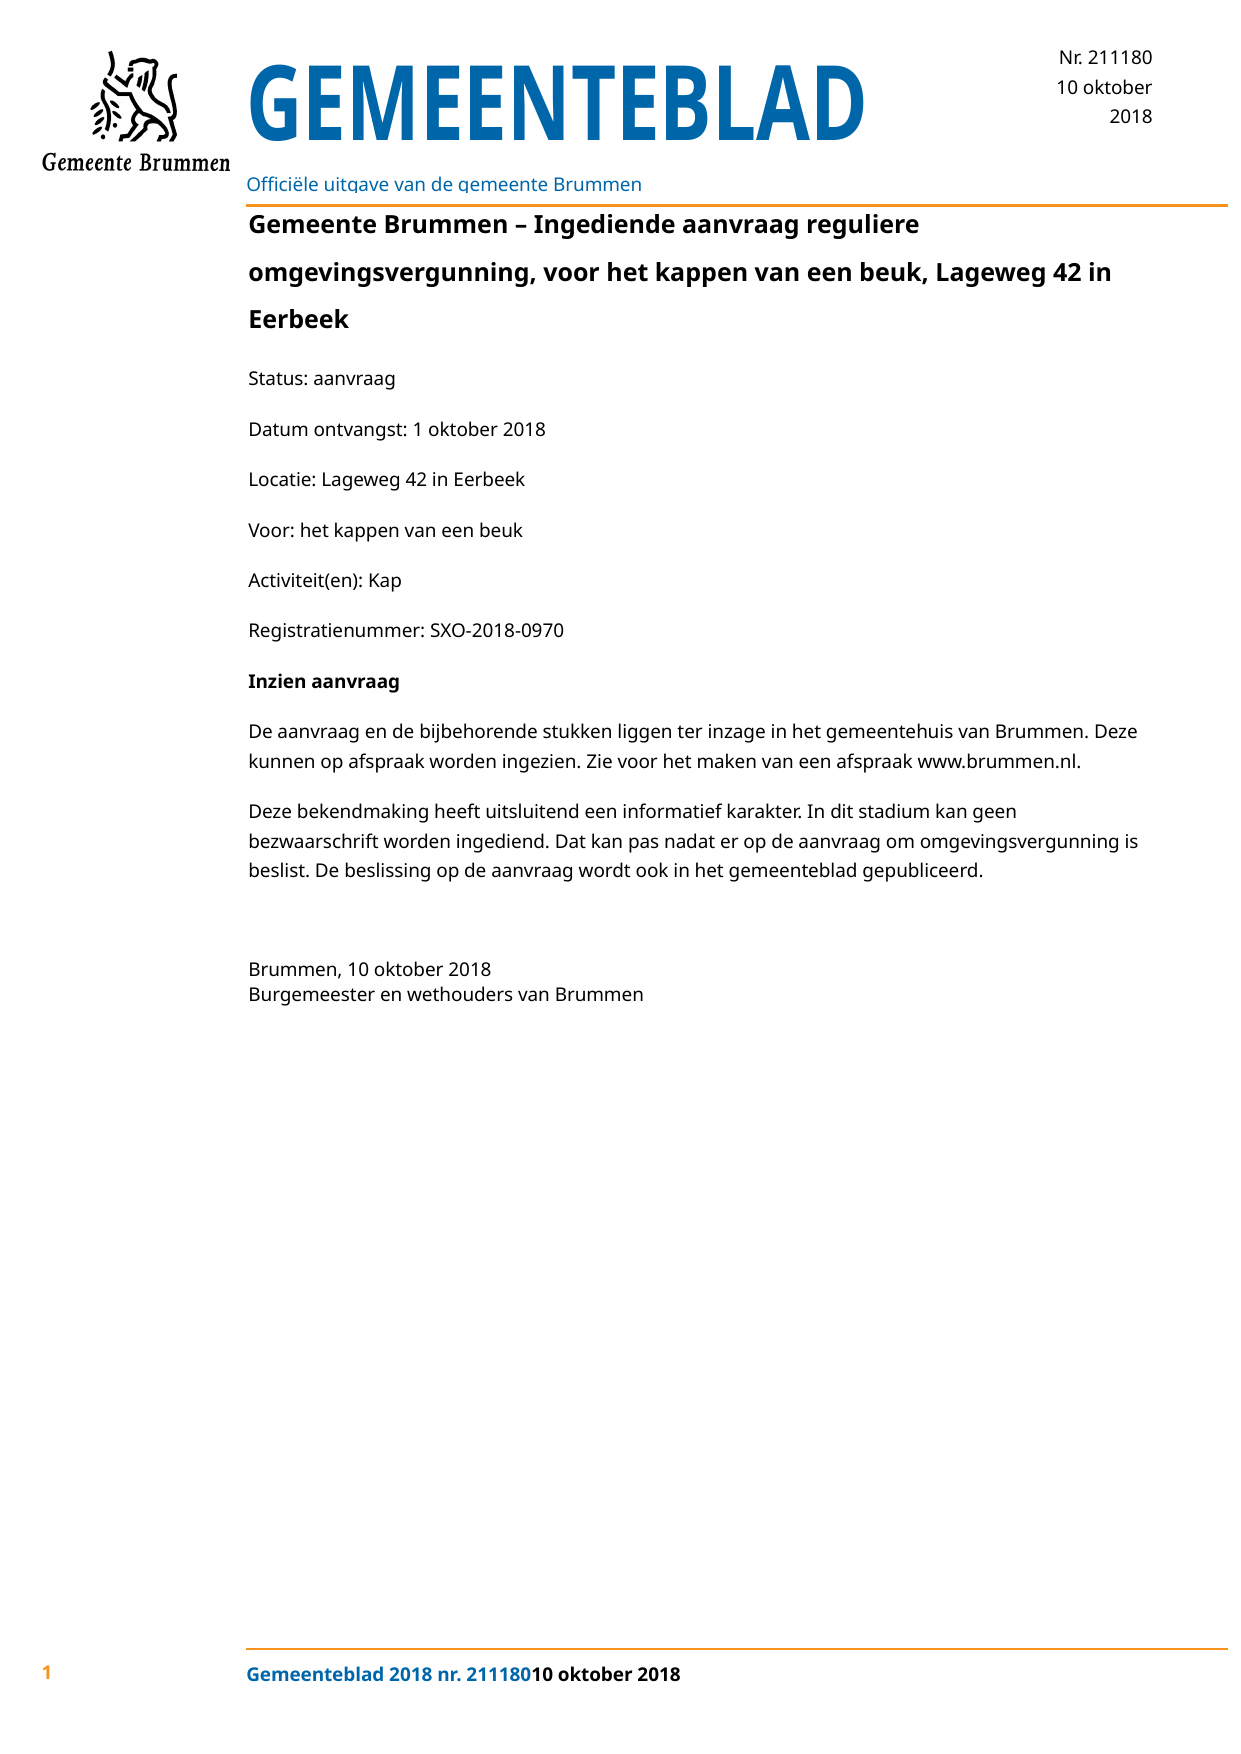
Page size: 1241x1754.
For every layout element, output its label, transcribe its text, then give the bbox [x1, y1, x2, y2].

text Datum ontvangst: 1 oktober 2018 [248, 416, 1152, 442]
text Inzien aanvraag [248, 668, 1152, 694]
text De aanvraag en de bijbehorende stukken liggen ter inzage in het gemeentehuis van Brummen. Deze kunnen op afspraak worden ingezien. Zie voor het maken van een afspraak www.brummen.nl. [248, 718, 1152, 774]
text Burgemeester en wethouders van Brummen [248, 982, 1152, 1007]
text Activiteit(en): Kap [248, 567, 1152, 593]
text Voor: het kappen van een beuk [248, 517, 1152, 542]
picture [41, 47, 231, 172]
text Status: aanvraag [248, 366, 1152, 391]
text Brummen, 10 oktober 2018 [248, 956, 1152, 982]
text Deze bekendmaking heeft uitsluitend een informatief karakter. In dit stadium kan geen bezwaarschrift worden ingediend. Dat kan pas nadat er op de aanvraag om omgevingsvergunning is beslist. De beslissing op de aanvraag wordt ook in het gemeenteblad gepubliceerd. [248, 798, 1152, 883]
text Locatie: Lageweg 42 in Eerbeek [248, 466, 1152, 492]
text Registratienummer: SXO-2018-0970 [248, 618, 1152, 643]
text Gemeente Brummen – Ingediende aanvraag reguliere omgevingsvergunning, voor het kappen van een beuk, Lageweg 42 in Eerbeek [248, 207, 1152, 336]
